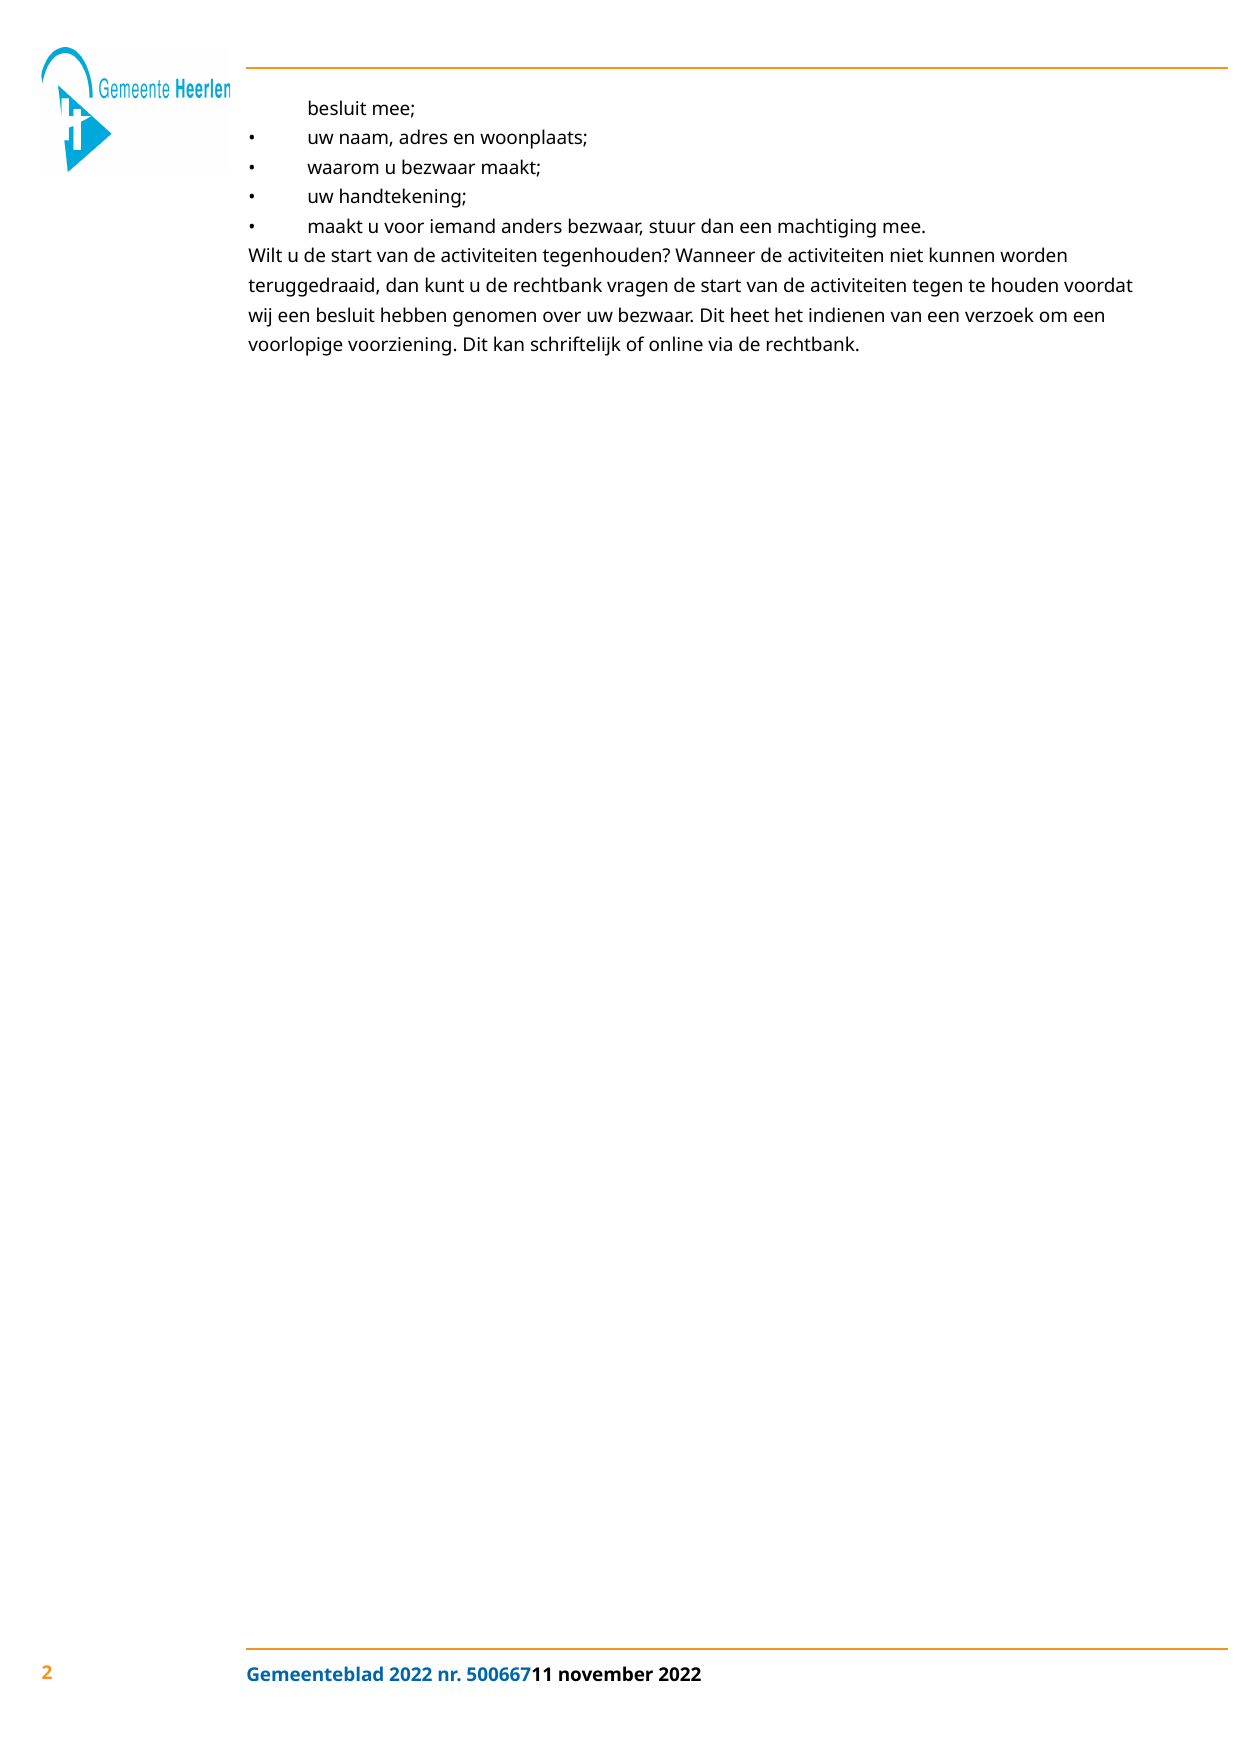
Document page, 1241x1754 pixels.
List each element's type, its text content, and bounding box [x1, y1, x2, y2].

picture [41, 47, 231, 172]
list besluit mee; [248, 95, 1152, 121]
picture [41, 47, 59, 70]
list uw naam, adres en woonplaats; [248, 124, 1152, 150]
text Wilt u de start van de activiteiten tegenhouden? Wanneer de activiteiten niet kunnen worden teruggedraaid, dan kunt u de rechtbank vragen de start van de activiteiten tegen te houden voordat wij een besluit hebben genomen over uw bezwaar. Dit heet het indienen van een verzoek om een voorlopige voorziening. Dit kan schriftelijk of online via de rechtbank. [248, 243, 1152, 357]
list uw handtekening; [248, 183, 1152, 209]
list waarom u bezwaar maakt; [248, 154, 1152, 180]
list maakt u voor iemand anders bezwaar, stuur dan een machtiging mee. [248, 213, 1152, 239]
